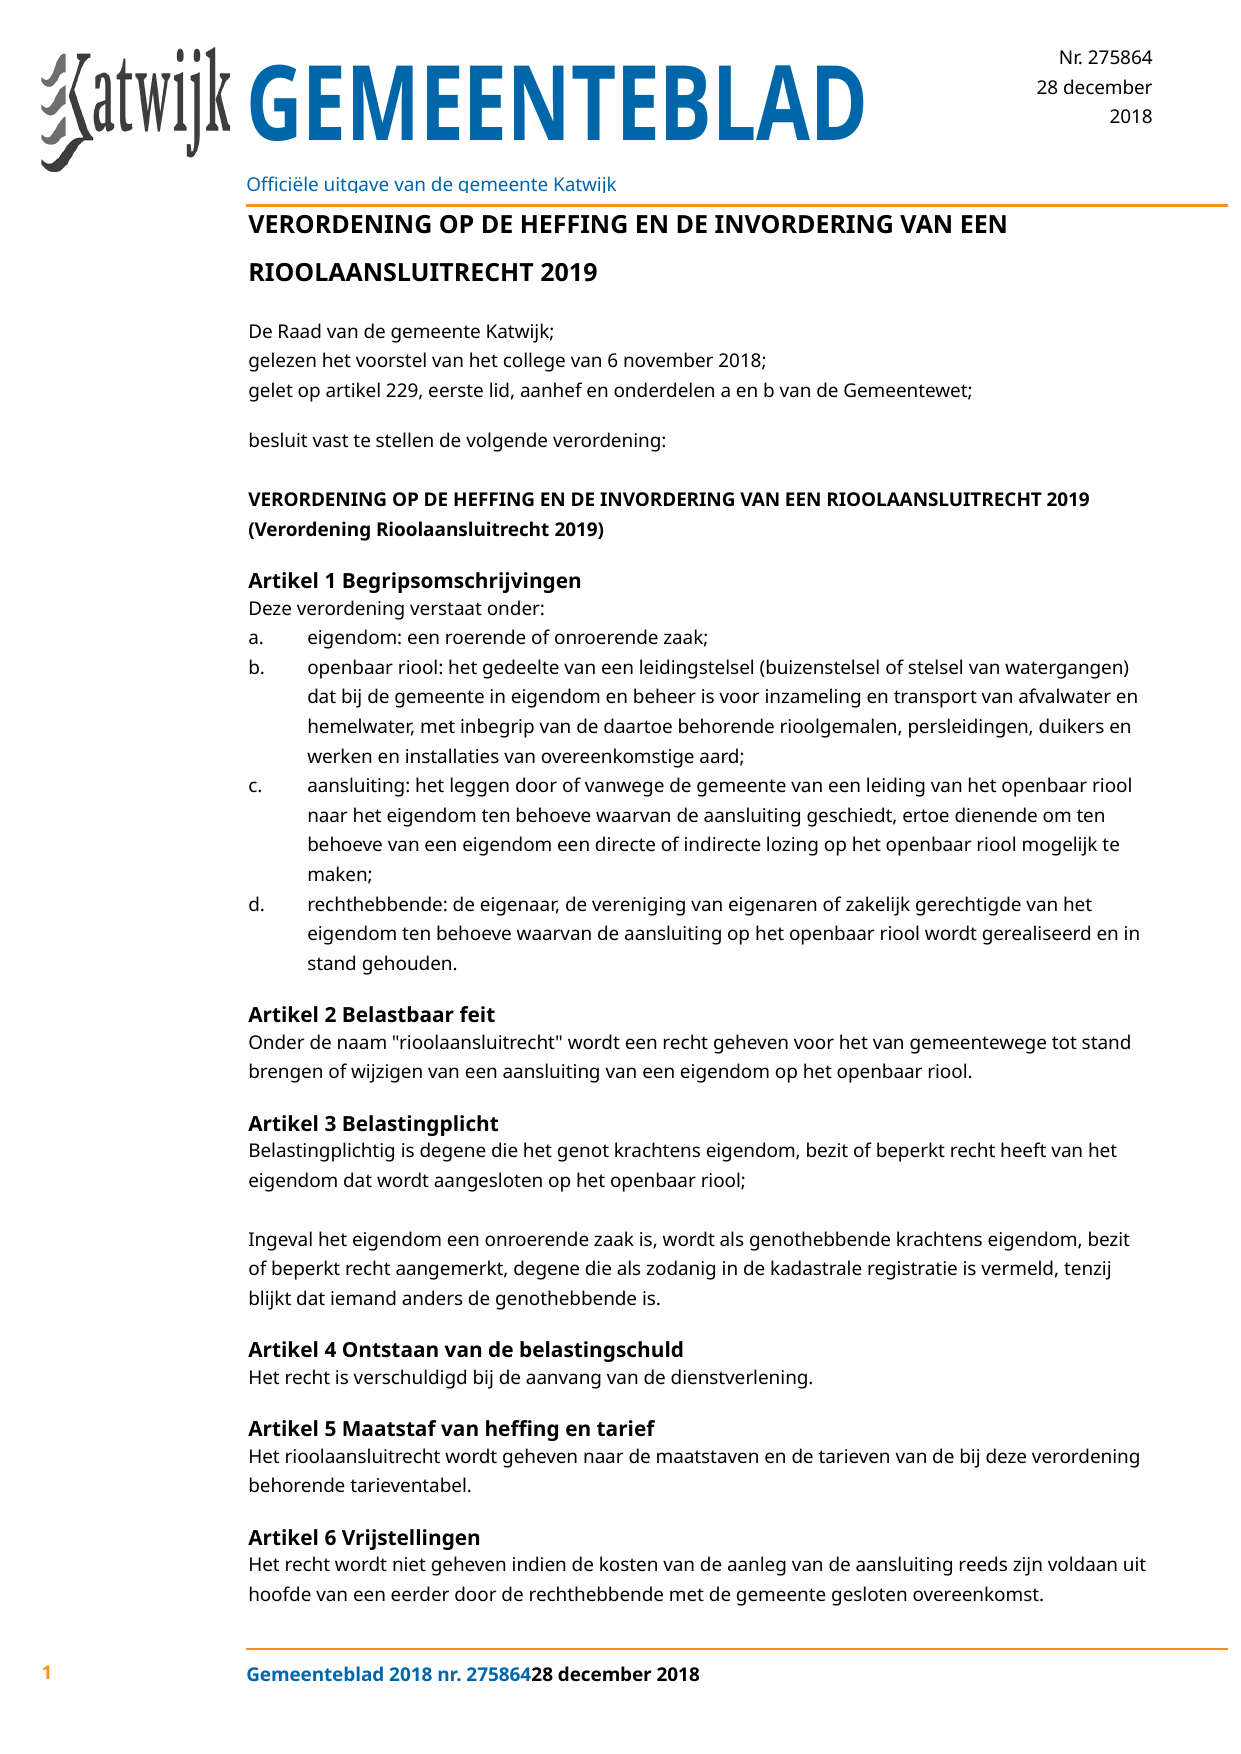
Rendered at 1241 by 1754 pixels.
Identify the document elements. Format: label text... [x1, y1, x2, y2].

list openbaar riool: het gedeelte van een leidingstelsel (buizenstelsel of stelsel van watergangen) dat bij de gemeente in eigendom en beheer is voor inzameling en transport van afvalwater en hemelwater, met inbegrip van de daartoe behorende rioolgemalen, persleidingen, duikers en werken en installaties van overeenkomstige aard; [248, 654, 1152, 769]
list eigendom: een roerende of onroerende zaak; [248, 624, 1152, 650]
list aansluiting: het leggen door of vanwege de gemeente van een leiding van het openbaar riool naar het eigendom ten behoeve waarvan de aansluiting geschiedt, ertoe dienende om ten behoeve van een eigendom een directe of indirecte lozing op het openbaar riool mogelijk te maken; [248, 772, 1152, 887]
text Artikel 4 Ontstaan van de belastingschuld [248, 1336, 1152, 1364]
text Artikel 5 Maatstaf van heffing en tarief [248, 1414, 1152, 1443]
text besluit vast te stellen de volgende verordening: [248, 427, 1152, 453]
text Ingeval het eigendom een onroerende zaak is, wordt als genothebbende krachtens eigendom, bezit of beperkt recht aangemerkt, degene die als zodanig in de kadastrale registratie is vermeld, tenzij blijkt dat iemand anders de genothebbende is. [248, 1226, 1152, 1311]
text Belastingplichtig is degene die het genot krachtens eigendom, bezit of beperkt recht heeft van het eigendom dat wordt aangesloten op het openbaar riool; [248, 1137, 1152, 1193]
text VERORDENING OP DE HEFFING EN DE INVORDERING VAN EEN RIOOLAANSLUITRECHT 2019 [248, 487, 1152, 512]
text Artikel 3 Belastingplicht [248, 1109, 1152, 1137]
text De Raad van de gemeente Katwijk; [248, 318, 1152, 344]
text (Verordening Rioolaansluitrecht 2019) [248, 516, 1152, 542]
text Het recht wordt niet geheven indien de kosten van de aanleg van de aansluiting reeds zijn voldaan uit hoofde van een eerder door de rechthebbende met de gemeente gesloten overeenkomst. [248, 1551, 1152, 1607]
list rechthebbende: de eigenaar, de vereniging van eigenaren of zakelijk gerechtigde van het eigendom ten behoeve waarvan de aansluiting op het openbaar riool wordt gerealiseerd en in stand gehouden. [248, 891, 1152, 976]
picture [41, 47, 231, 172]
text Het recht is verschuldigd bij de aanvang van de dienstverlening. [248, 1364, 1152, 1390]
text Artikel 2 Belastbaar feit [248, 1000, 1152, 1029]
text Onder de naam "rioolaansluitrecht" wordt een recht geheven voor het van gemeentewege tot stand brengen of wijzigen van een aansluiting van een eigendom op het openbaar riool. [248, 1029, 1152, 1084]
text gelezen het voorstel van het college van 6 november 2018; [248, 347, 1152, 373]
text Het rioolaansluitrecht wordt geheven naar de maatstaven en de tarieven van de bij deze verordening behorende tarieventabel. [248, 1443, 1152, 1498]
text Artikel 6 Vrijstellingen [248, 1523, 1152, 1551]
text VERORDENING OP DE HEFFING EN DE INVORDERING VAN EEN RIOOLAANSLUITRECHT 2019 [248, 207, 1152, 288]
text Artikel 1 Begripsomschrijvingen [248, 567, 1152, 595]
text gelet op artikel 229, eerste lid, aanhef en onderdelen a en b van de Gemeentewet; [248, 377, 1152, 403]
text Deze verordening verstaat onder: [248, 595, 1152, 621]
